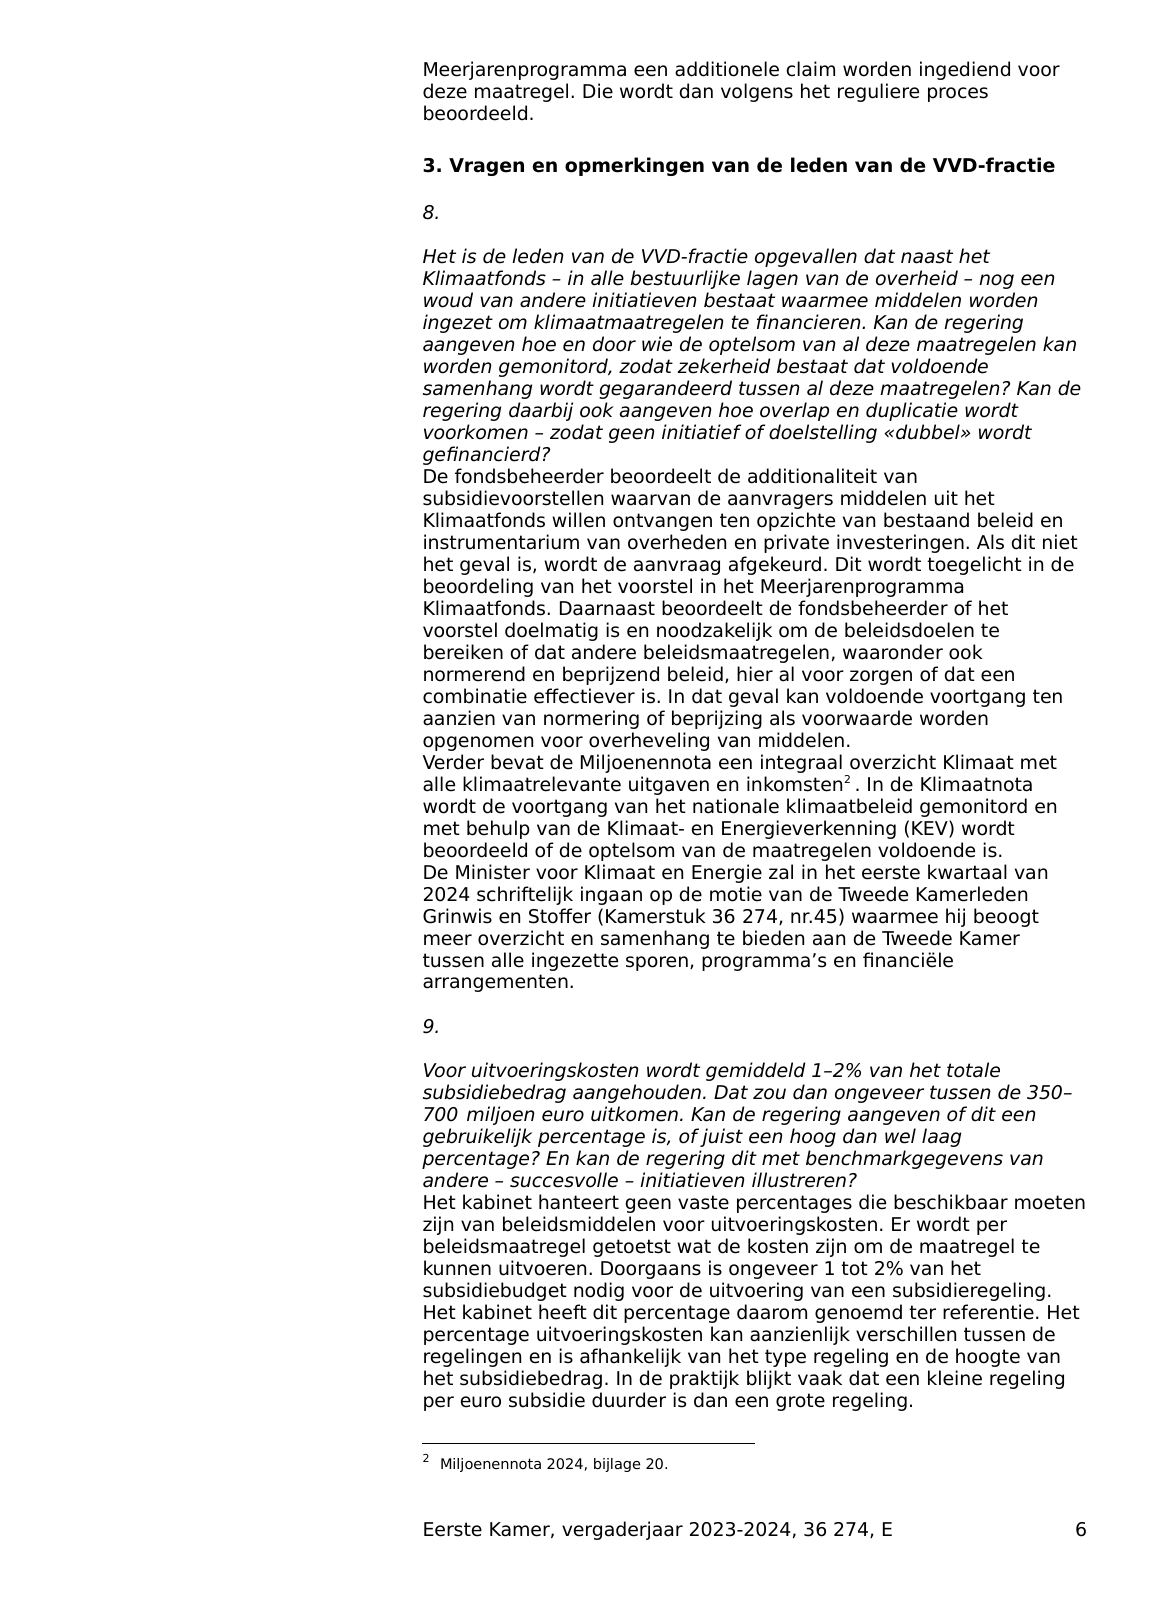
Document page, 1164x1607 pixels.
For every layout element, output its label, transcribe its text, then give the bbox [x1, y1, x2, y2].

subtitle 3. Vragen en opmerkingen van de leden van de VVD-fractie [422, 155, 1087, 177]
text De fondsbeheerder beoordeelt de additionaliteit van subsidievoorstellen waarvan de aanvragers middelen uit het Klimaatfonds willen ontvangen ten opzichte van bestaand beleid en instrumentarium van overheden en private investeringen. Als dit niet het geval is, wordt de aanvraag afgekeurd. Dit wordt toegelicht in de beoordeling van het voorstel in het Meerjarenprogramma Klimaatfonds. Daarnaast beoordeelt de fondsbeheerder of het voorstel doelmatig is en noodzakelijk om de beleidsdoelen te bereiken of dat andere beleidsmaatregelen, waaronder ook normerend en beprijzend beleid, hier al voor zorgen of dat een combinatie effectiever is. In dat geval kan voldoende voortgang ten aanzien van normering of beprijzing als voorwaarde worden opgenomen voor overheveling van middelen. [422, 466, 1087, 752]
text Voor uitvoeringskosten wordt gemiddeld 1–2% van het totale subsidiebedrag aangehouden. Dat zou dan ongeveer tussen de 350–700 miljoen euro uitkomen. Kan de regering aangeven of dit een gebruikelijk percentage is, of juist een hoog dan wel laag percentage? En kan de regering dit met benchmarkgegevens van andere – succesvolle – initiatieven illustreren? [422, 1060, 1087, 1192]
text Miljoenennota 2024, bijlage 20. [422, 1452, 1087, 1474]
text Het is de leden van de VVD-fractie opgevallen dat naast het Klimaatfonds – in alle bestuurlijke lagen van de overheid – nog een woud van andere initiatieven bestaat waarmee middelen worden ingezet om klimaatmaatregelen te financieren. Kan de regering aangeven hoe en door wie de optelsom van al deze maatregelen kan worden gemonitord, zodat zekerheid bestaat dat voldoende samenhang wordt gegarandeerd tussen al deze maatregelen? Kan de regering daarbij ook aangeven hoe overlap en duplicatie wordt voorkomen – zodat geen initiatief of doelstelling «dubbel» wordt gefinancierd? [422, 246, 1087, 466]
subtitle 8. [422, 202, 1087, 224]
text Het kabinet hanteert geen vaste percentages die beschikbaar moeten zijn van beleidsmiddelen voor uitvoeringskosten. Er wordt per beleidsmaatregel getoetst wat de kosten zijn om de maatregel te kunnen uitvoeren. Doorgaans is ongeveer 1 tot 2% van het subsidiebudget nodig voor de uitvoering van een subsidieregeling. Het kabinet heeft dit percentage daarom genoemd ter referentie. Het percentage uitvoeringskosten kan aanzienlijk verschillen tussen de regelingen en is afhankelijk van het type regeling en de hoogte van het subsidiebedrag. In de praktijk blijkt vaak dat een kleine regeling per euro subsidie duurder is dan een grote regeling. [422, 1192, 1087, 1411]
subtitle 9. [422, 1016, 1087, 1038]
text Meerjarenprogramma een additionele claim worden ingediend voor deze maatregel. Die wordt dan volgens het reguliere proces beoordeeld. [422, 59, 1087, 125]
text Verder bevat de Miljoenennota een integraal overzicht Klimaat met alle klimaatrelevante uitgaven en inkomsten. In de Klimaatnota wordt de voortgang van het nationale klimaatbeleid gemonitord en met behulp van de Klimaat- en Energieverkenning (KEV) wordt beoordeeld of de optelsom van de maatregelen voldoende is. [422, 752, 1087, 862]
text De Minister voor Klimaat en Energie zal in het eerste kwartaal van 2024 schriftelijk ingaan op de motie van de Tweede Kamerleden Grinwis en Stoffer (Kamerstuk 36 274, nr.45) waarmee hij beoogt meer overzicht en samenhang te bieden aan de Tweede Kamer tussen alle ingezette sporen, programma’s en financiële arrangementen. [422, 862, 1087, 993]
